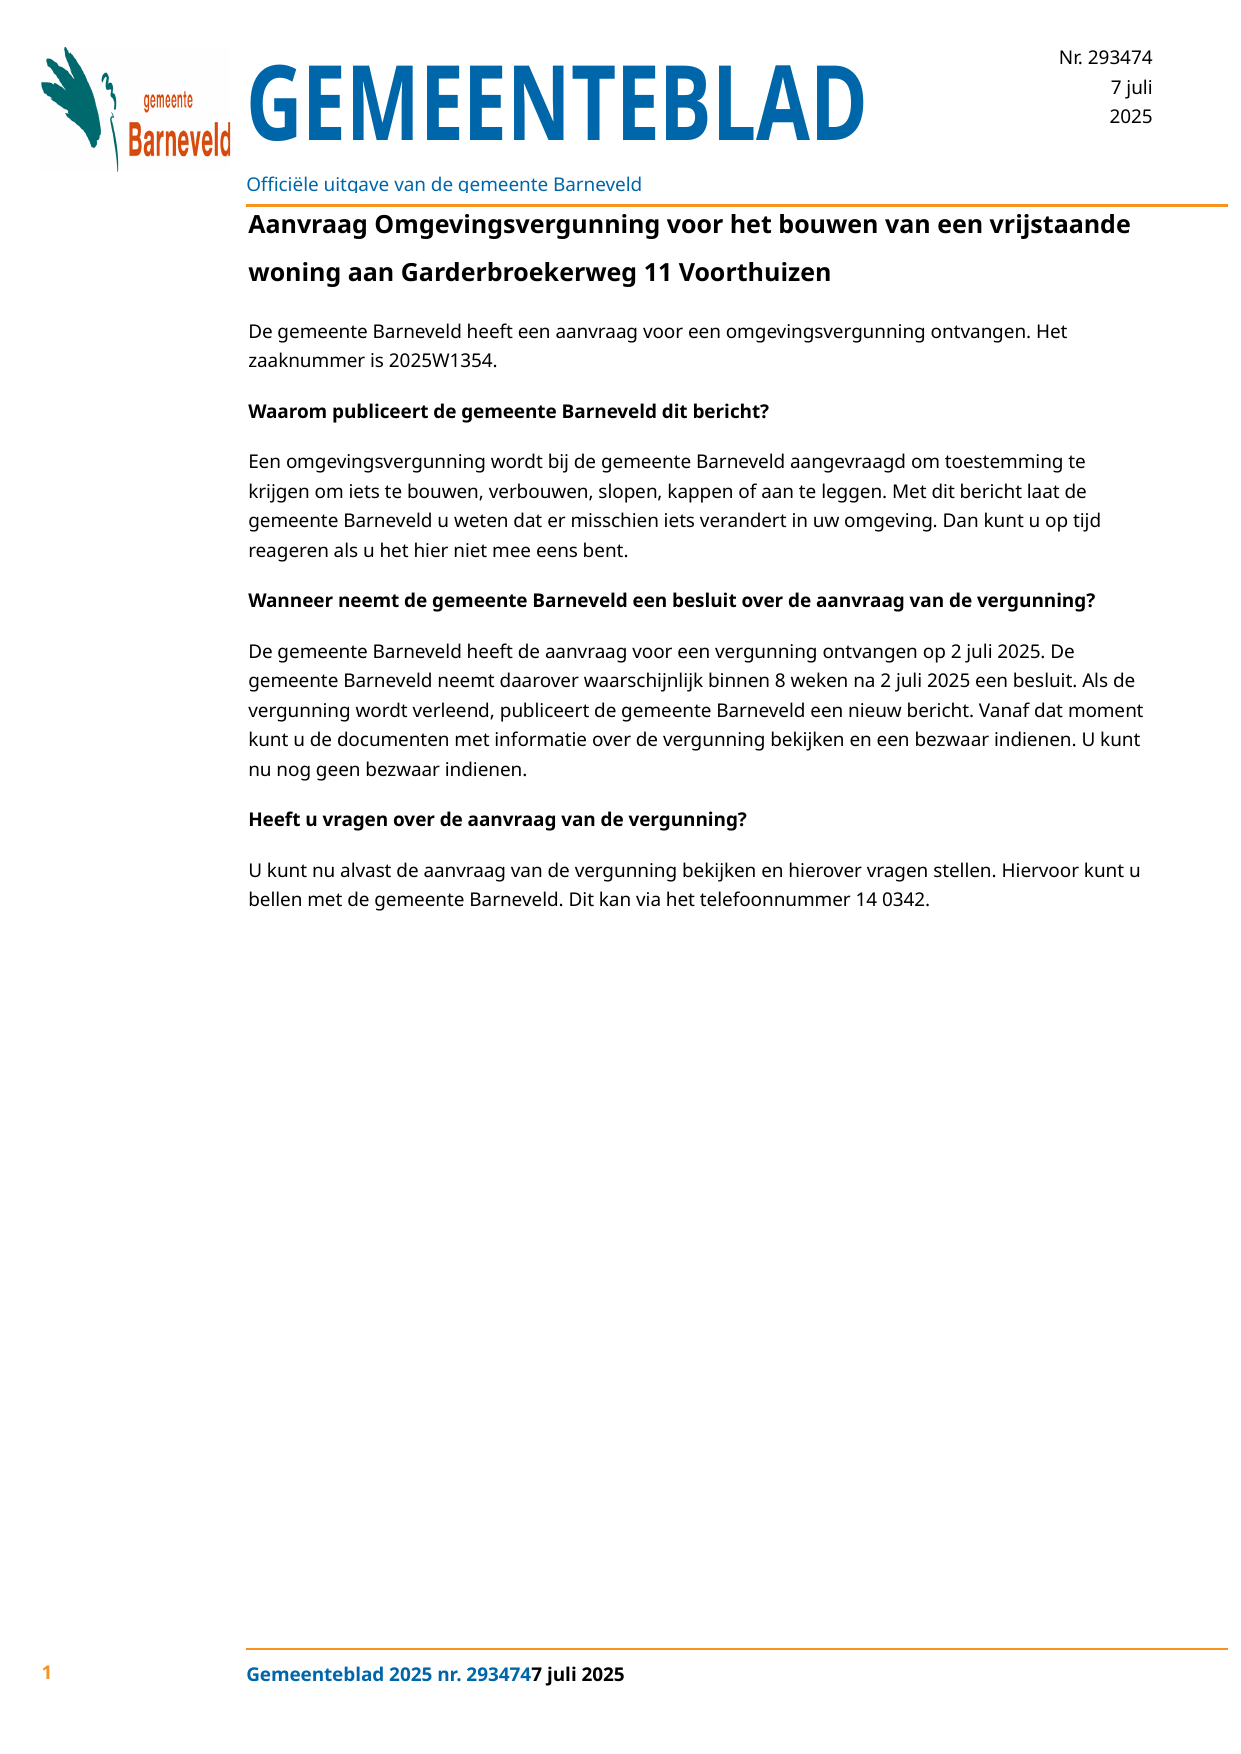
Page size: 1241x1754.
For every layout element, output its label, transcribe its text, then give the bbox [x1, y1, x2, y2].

picture [41, 47, 231, 172]
text Een omgevingsvergunning wordt bij de gemeente Barneveld aangevraagd om toestemming te krijgen om iets te bouwen, verbouwen, slopen, kappen of aan te leggen. Met dit bericht laat de gemeente Barneveld u weten dat er misschien iets verandert in uw omgeving. Dan kunt u op tijd reageren als u het hier niet mee eens bent. [248, 448, 1152, 563]
text Heeft u vragen over de aanvraag van de vergunning? [248, 807, 1152, 832]
text U kunt nu alvast de aanvraag van de vergunning bekijken en hierover vragen stellen. Hiervoor kunt u bellen met de gemeente Barneveld. Dit kan via het telefoonnummer 14 0342. [248, 857, 1152, 912]
text Aanvraag Omgevingsvergunning voor het bouwen van een vrijstaande woning aan Garderbroekerweg 11 Voorthuizen [248, 207, 1152, 288]
text De gemeente Barneveld heeft een aanvraag voor een omgevingsvergunning ontvangen. Het zaaknummer is 2025W1354. [248, 318, 1152, 373]
text Wanneer neemt de gemeente Barneveld een besluit over de aanvraag van de vergunning? [248, 587, 1152, 613]
text De gemeente Barneveld heeft de aanvraag voor een vergunning ontvangen op 2 juli 2025. De gemeente Barneveld neemt daarover waarschijnlijk binnen 8 weken na 2 juli 2025 een besluit. Als de vergunning wordt verleend, publiceert de gemeente Barneveld een nieuw bericht. Vanaf dat moment kunt u de documenten met informatie over de vergunning bekijken en een bezwaar indienen. U kunt nu nog geen bezwaar indienen. [248, 638, 1152, 782]
text Waarom publiceert de gemeente Barneveld dit bericht? [248, 398, 1152, 424]
